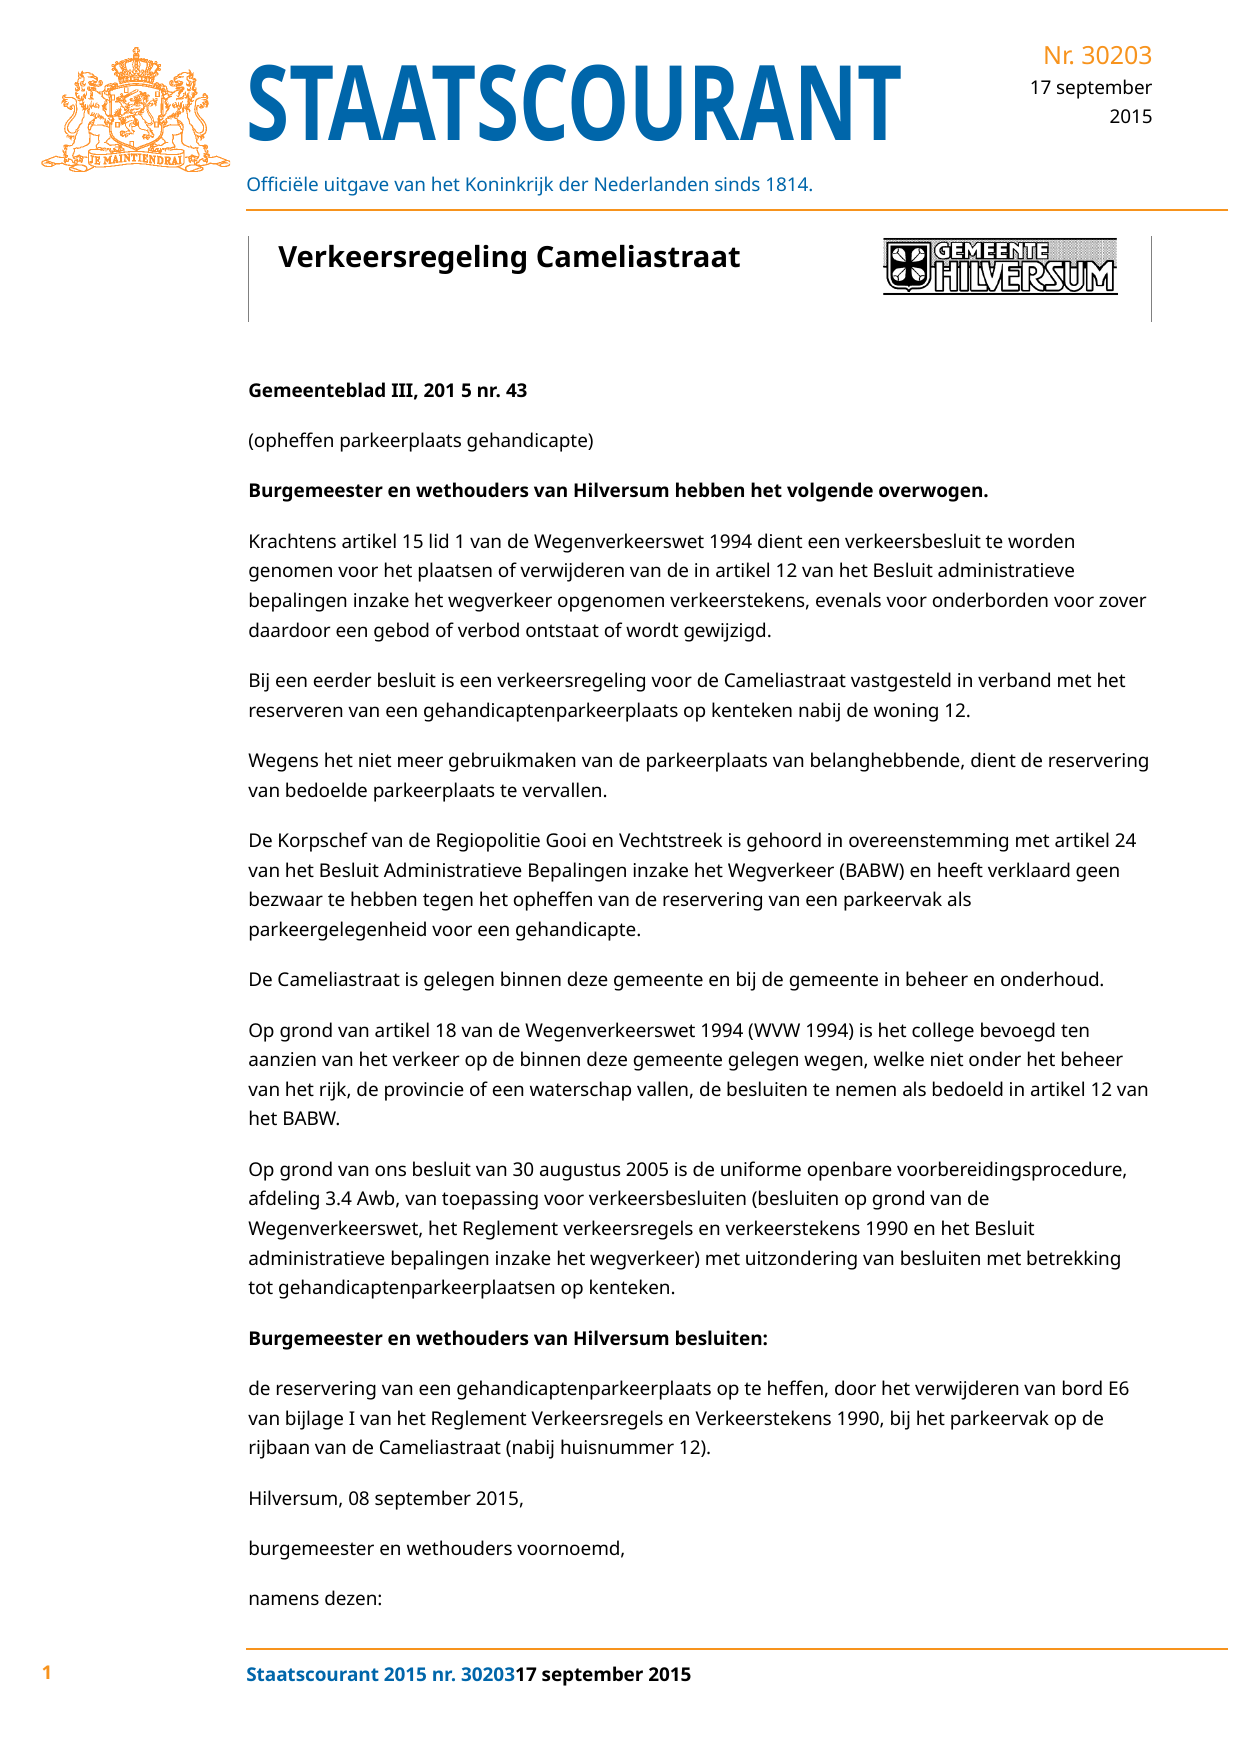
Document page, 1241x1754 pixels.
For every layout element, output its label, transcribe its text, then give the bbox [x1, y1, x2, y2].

picture [41, 47, 231, 172]
text Bij een eerder besluit is een verkeersregeling voor de Cameliastraat vastgesteld in verband met het reserveren van een gehandicaptenparkeerplaats op kenteken nabij de woning 12. [248, 667, 1152, 723]
text Wegens het niet meer gebruikmaken van de parkeerplaats van belanghebbende, dient de reservering van bedoelde parkeerplaats te vervallen. [248, 747, 1152, 803]
table_header Verkeersregeling Cameliastraat [249, 236, 850, 322]
text Gemeenteblad III, 201 5 nr. 43 [248, 377, 1152, 403]
text namens dezen: [248, 1586, 1152, 1611]
table_header [850, 236, 1151, 322]
text Krachtens artikel 15 lid 1 van de Wegenverkeerswet 1994 dient een verkeersbesluit te worden genomen voor het plaatsen of verwijderen van de in artikel 12 van het Besluit administratieve bepalingen inzake het wegverkeer opgenomen verkeerstekens, evenals voor onderborden voor zover daardoor een gebod of verbod ontstaat of wordt gewijzigd. [248, 528, 1152, 643]
text Burgemeester en wethouders van Hilversum besluiten: [248, 1325, 1152, 1351]
picture [882, 236, 1119, 296]
text De Cameliastraat is gelegen binnen deze gemeente en bij de gemeente in beheer en onderhoud. [248, 966, 1152, 992]
text de reservering van een gehandicaptenparkeerplaats op te heffen, door het verwijderen van bord E6 van bijlage I van het Reglement Verkeersregels en Verkeerstekens 1990, bij het parkeervak op de rijbaan van de Cameliastraat (nabij huisnummer 12). [248, 1375, 1152, 1460]
text De Korpschef van de Regiopolitie Gooi en Vechtstreek is gehoord in overeenstemming met artikel 24 van het Besluit Administratieve Bepalingen inzake het Wegverkeer (BABW) en heeft verklaard geen bezwaar te hebben tegen het opheffen van de reservering van een parkeervak als parkeergelegenheid voor een gehandicapte. [248, 827, 1152, 942]
text Op grond van artikel 18 van de Wegenverkeerswet 1994 (WVW 1994) is het college bevoegd ten aanzien van het verkeer op de binnen deze gemeente gelegen wegen, welke niet onder het beheer van het rijk, de provincie of een waterschap vallen, de besluiten te nemen als bedoeld in artikel 12 van het BABW. [248, 1017, 1152, 1131]
text burgemeester en wethouders voornoemd, [248, 1535, 1152, 1561]
text (opheffen parkeerplaats gehandicapte) [248, 427, 1152, 453]
text Burgemeester en wethouders van Hilversum hebben het volgende overwogen. [248, 478, 1152, 503]
text Hilversum, 08 september 2015, [248, 1485, 1152, 1511]
text Op grond van ons besluit van 30 augustus 2005 is de uniforme openbare voorbereidingsprocedure, afdeling 3.4 Awb, van toepassing voor verkeersbesluiten (besluiten op grond van de Wegenverkeerswet, het Reglement verkeersregels en verkeerstekens 1990 en het Besluit administratieve bepalingen inzake het wegverkeer) met uitzondering van besluiten met betrekking tot gehandicaptenparkeerplaatsen op kenteken. [248, 1156, 1152, 1300]
